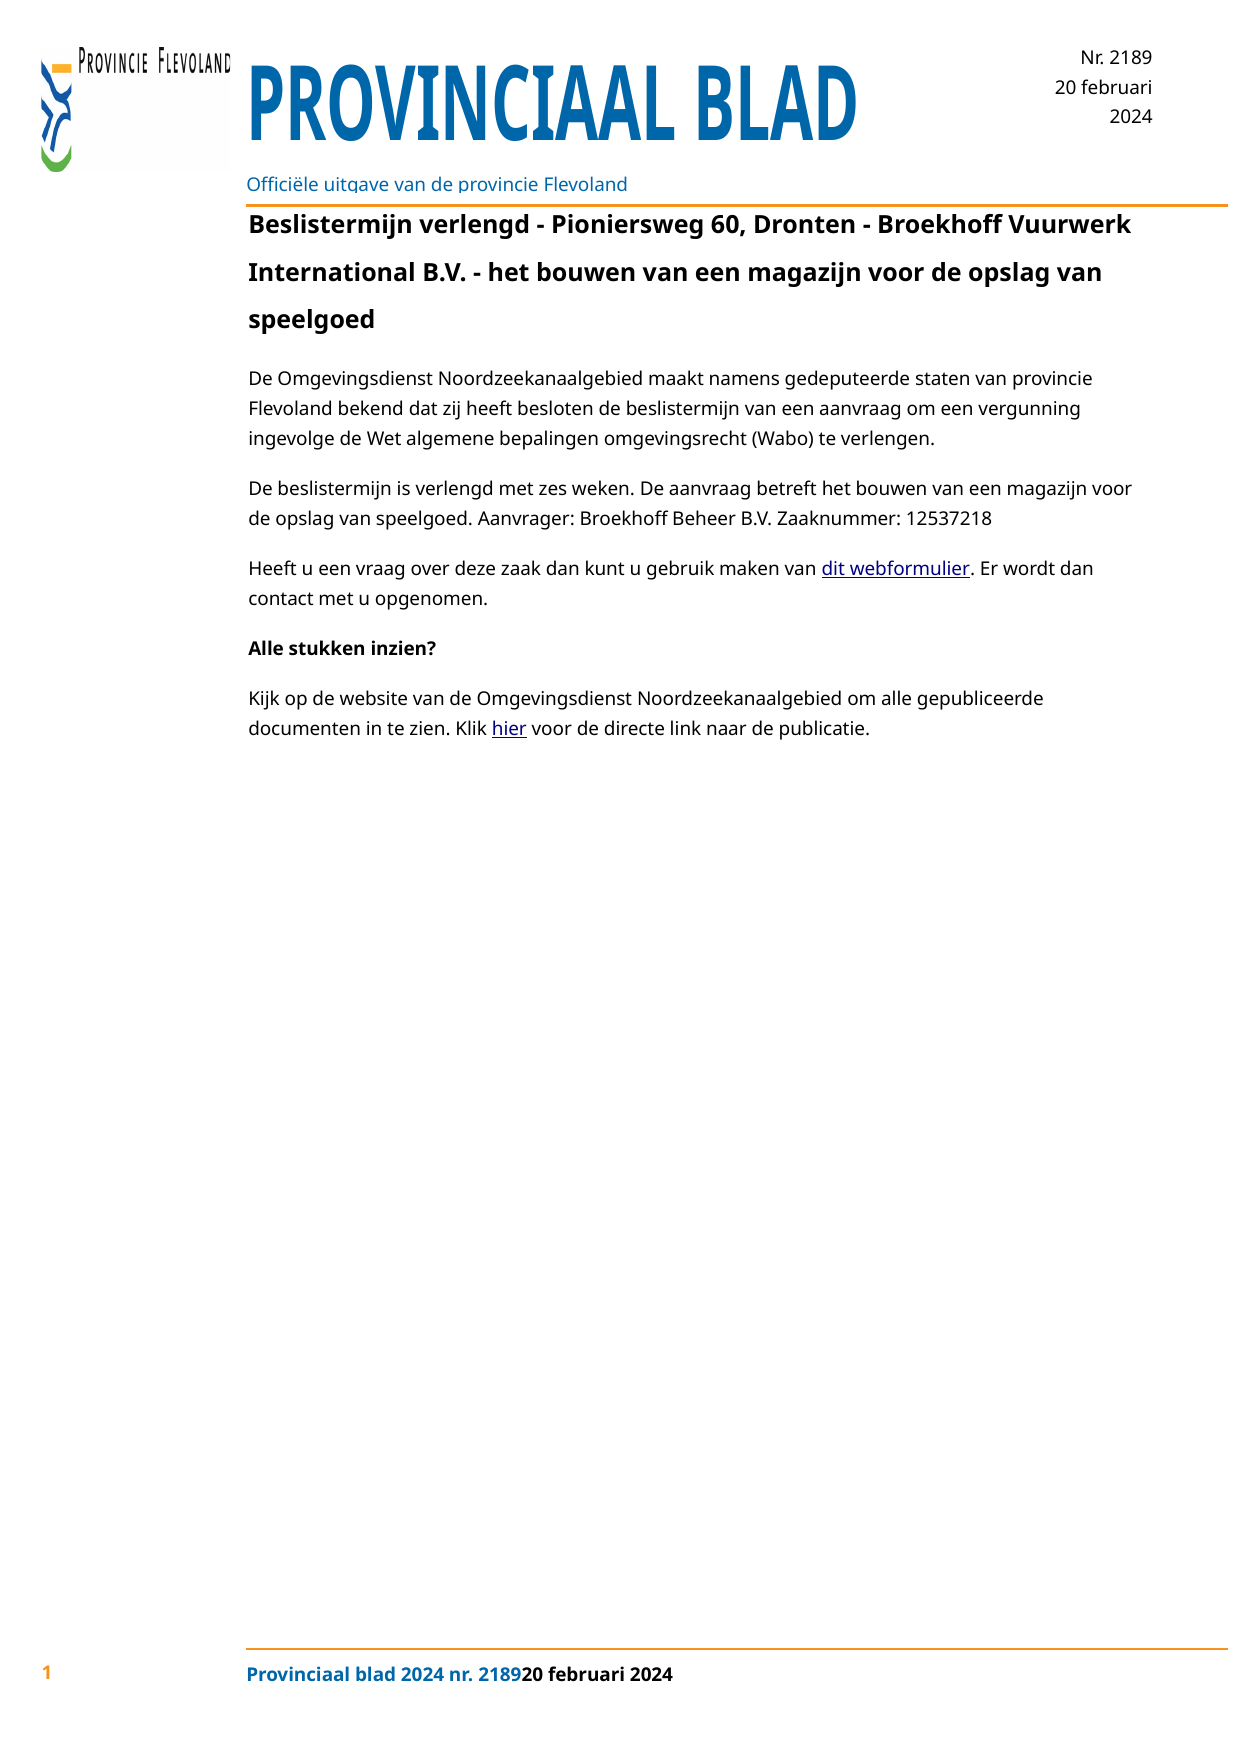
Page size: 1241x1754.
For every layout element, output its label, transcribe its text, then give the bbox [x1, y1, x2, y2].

text Beslistermijn verlengd - Pioniersweg 60, Dronten - Broekhoff Vuurwerk International B.V. - het bouwen van een magazijn voor de opslag van speelgoed [248, 207, 1152, 336]
text De beslistermijn is verlengd met zes weken. De aanvraag betreft het bouwen van een magazijn voor de opslag van speelgoed. Aanvrager: Broekhoff Beheer B.V. Zaaknummer: 12537218 [248, 475, 1152, 530]
text Kijk op de website van de Omgevingsdienst Noordzeekanaalgebied om alle gepubliceerde documenten in te zien. Klik hier voor de directe link naar de publicatie. [248, 686, 1152, 741]
text Heeft u een vraag over deze zaak dan kunt u gebruik maken van dit webformulier. Er wordt dan contact met u opgenomen. [248, 555, 1152, 610]
text De Omgevingsdienst Noordzeekanaalgebied maakt namens gedeputeerde staten van provincie Flevoland bekend dat zij heeft besloten de beslistermijn van een aanvraag om een vergunning ingevolge de Wet algemene bepalingen omgevingsrecht (Wabo) te verlengen. [248, 366, 1152, 450]
text Alle stukken inzien? [248, 635, 1152, 661]
picture [41, 47, 231, 172]
